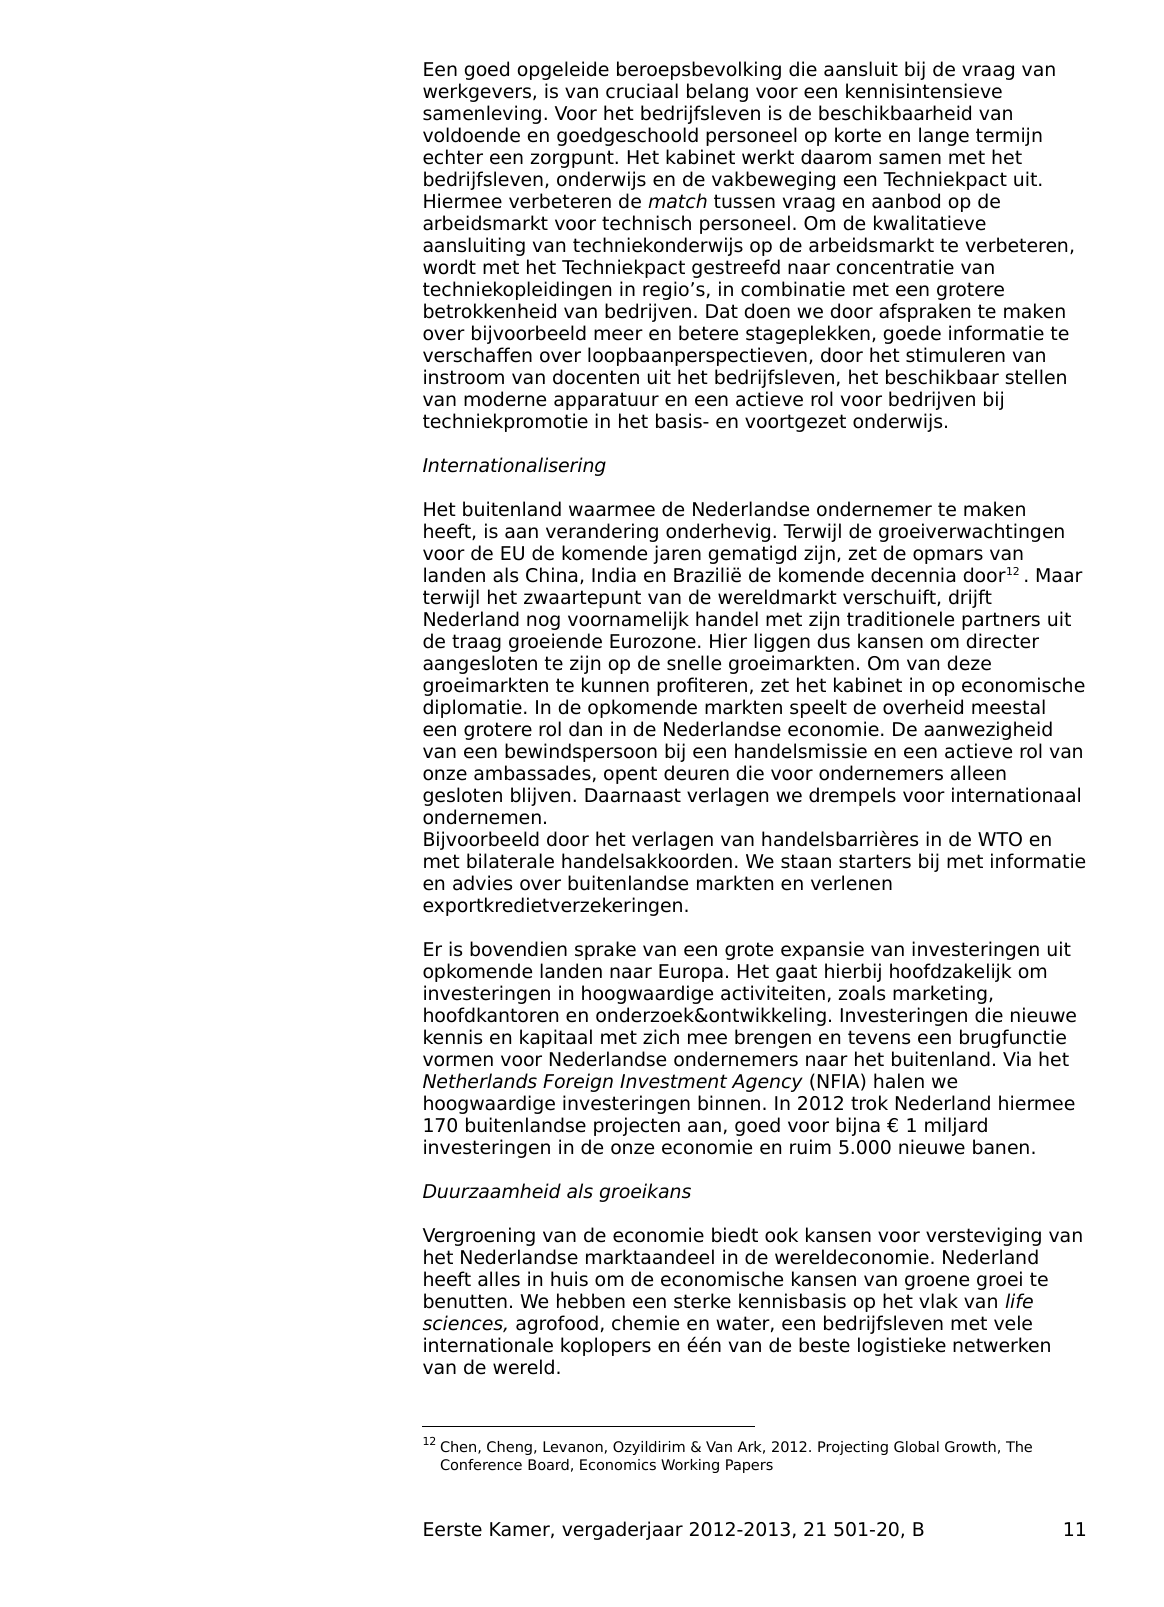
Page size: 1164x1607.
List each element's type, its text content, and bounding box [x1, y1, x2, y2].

text Bijvoorbeeld door het verlagen van handelsbarrières in de WTO en met bilaterale handelsakkoorden. We staan starters bij met informatie en advies over buitenlandse markten en verlenen exportkredietverzekeringen. [422, 829, 1087, 917]
text Vergroening van de economie biedt ook kansen voor versteviging van het Nederlandse marktaandeel in de wereldeconomie. Nederland heeft alles in huis om de economische kansen van groene groei te benutten. We hebben een sterke kennisbasis op het vlak van life sciences, agrofood, chemie en water, een bedrijfsleven met vele internationale koplopers en één van de beste logistieke netwerken van de wereld. [422, 1225, 1087, 1379]
text Er is bovendien sprake van een grote expansie van investeringen uit opkomende landen naar Europa. Het gaat hierbij hoofdzakelijk om investeringen in hoogwaardige activiteiten, zoals marketing, hoofdkantoren en onderzoek&ontwikkeling. Investeringen die nieuwe kennis en kapitaal met zich mee brengen en tevens een brugfunctie vormen voor Nederlandse ondernemers naar het buitenland. Via het Netherlands Foreign Investment Agency (NFIA) halen we hoogwaardige investeringen binnen. In 2012 trok Nederland hiermee 170 buitenlandse projecten aan, goed voor bijna € 1 miljard investeringen in de onze economie en ruim 5.000 nieuwe banen. [422, 939, 1087, 1159]
text Het buitenland waarmee de Nederlandse ondernemer te maken heeft, is aan verandering onderhevig. Terwijl de groeiverwachtingen voor de EU de komende jaren gematigd zijn, zet de opmars van landen als China, India en Brazilië de komende decennia door. Maar terwijl het zwaartepunt van de wereldmarkt verschuift, drijft Nederland nog voornamelijk handel met zijn traditionele partners uit de traag groeiende Eurozone. Hier liggen dus kansen om directer aangesloten te zijn op de snelle groeimarkten. Om van deze groeimarkten te kunnen profiteren, zet het kabinet in op economische diplomatie. In de opkomende markten speelt de overheid meestal een grotere rol dan in de Nederlandse economie. De aanwezigheid van een bewindspersoon bij een handelsmissie en een actieve rol van onze ambassades, opent deuren die voor ondernemers alleen gesloten blijven. Daarnaast verlagen we drempels voor internationaal ondernemen. [422, 499, 1087, 829]
subtitle Duurzaamheid als groeikans [422, 1181, 1087, 1203]
text Chen, Cheng, Levanon, Ozyildirim & Van Ark, 2012. Projecting Global Growth, The Conference Board, Economics Working Papers [422, 1435, 1087, 1474]
text Een goed opgeleide beroepsbevolking die aansluit bij de vraag van werkgevers, is van cruciaal belang voor een kennisintensieve samenleving. Voor het bedrijfsleven is de beschikbaarheid van voldoende en goedgeschoold personeel op korte en lange termijn echter een zorgpunt. Het kabinet werkt daarom samen met het bedrijfsleven, onderwijs en de vakbeweging een Techniekpact uit. Hiermee verbeteren de match tussen vraag en aanbod op de arbeidsmarkt voor technisch personeel. Om de kwalitatieve aansluiting van techniekonderwijs op de arbeidsmarkt te verbeteren, wordt met het Techniekpact gestreefd naar concentratie van techniekopleidingen in regio’s, in combinatie met een grotere betrokkenheid van bedrijven. Dat doen we door afspraken te maken over bijvoorbeeld meer en betere stageplekken, goede informatie te verschaffen over loopbaanperspectieven, door het stimuleren van instroom van docenten uit het bedrijfsleven, het beschikbaar stellen van moderne apparatuur en een actieve rol voor bedrijven bij techniekpromotie in het basis- en voortgezet onderwijs. [422, 59, 1087, 433]
subtitle Internationalisering [422, 455, 1087, 477]
